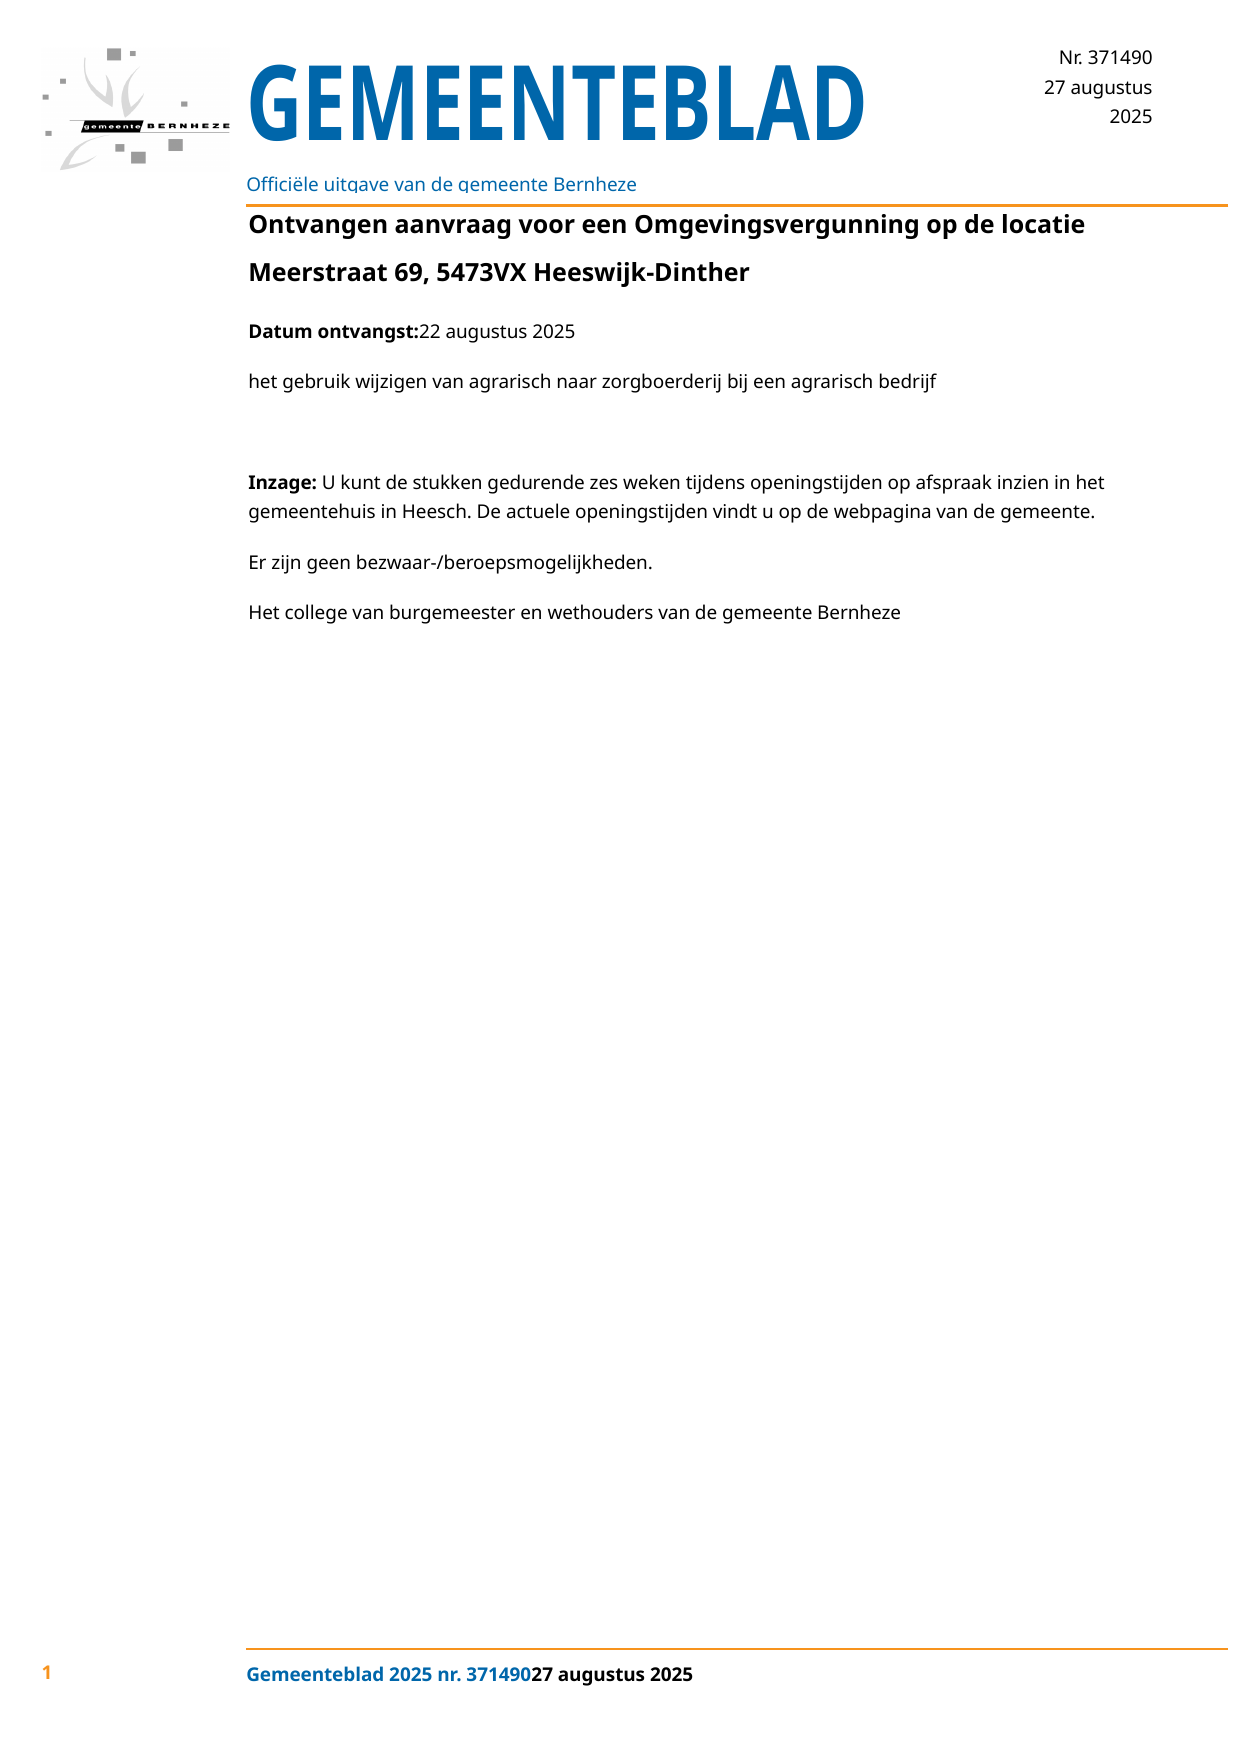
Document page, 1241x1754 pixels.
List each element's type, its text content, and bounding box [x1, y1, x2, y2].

text Ontvangen aanvraag voor een Omgevingsvergunning op de locatie Meerstraat 69, 5473VX Heeswijk-Dinther [248, 207, 1152, 288]
text Datum ontvangst:22 augustus 2025 [248, 318, 1152, 344]
picture [41, 47, 231, 172]
text het gebruik wijzigen van agrarisch naar zorgboerderij bij een agrarisch bedrijf [248, 368, 1152, 394]
text Het college van burgemeester en wethouders van de gemeente Bernheze [248, 599, 1152, 625]
text Er zijn geen bezwaar-/beroepsmogelijkheden. [248, 549, 1152, 575]
text Inzage: U kunt de stukken gedurende zes weken tijdens openingstijden op afspraak inzien in het gemeentehuis in Heesch. De actuele openingstijden vindt u op de webpagina van de gemeente. [248, 469, 1152, 524]
